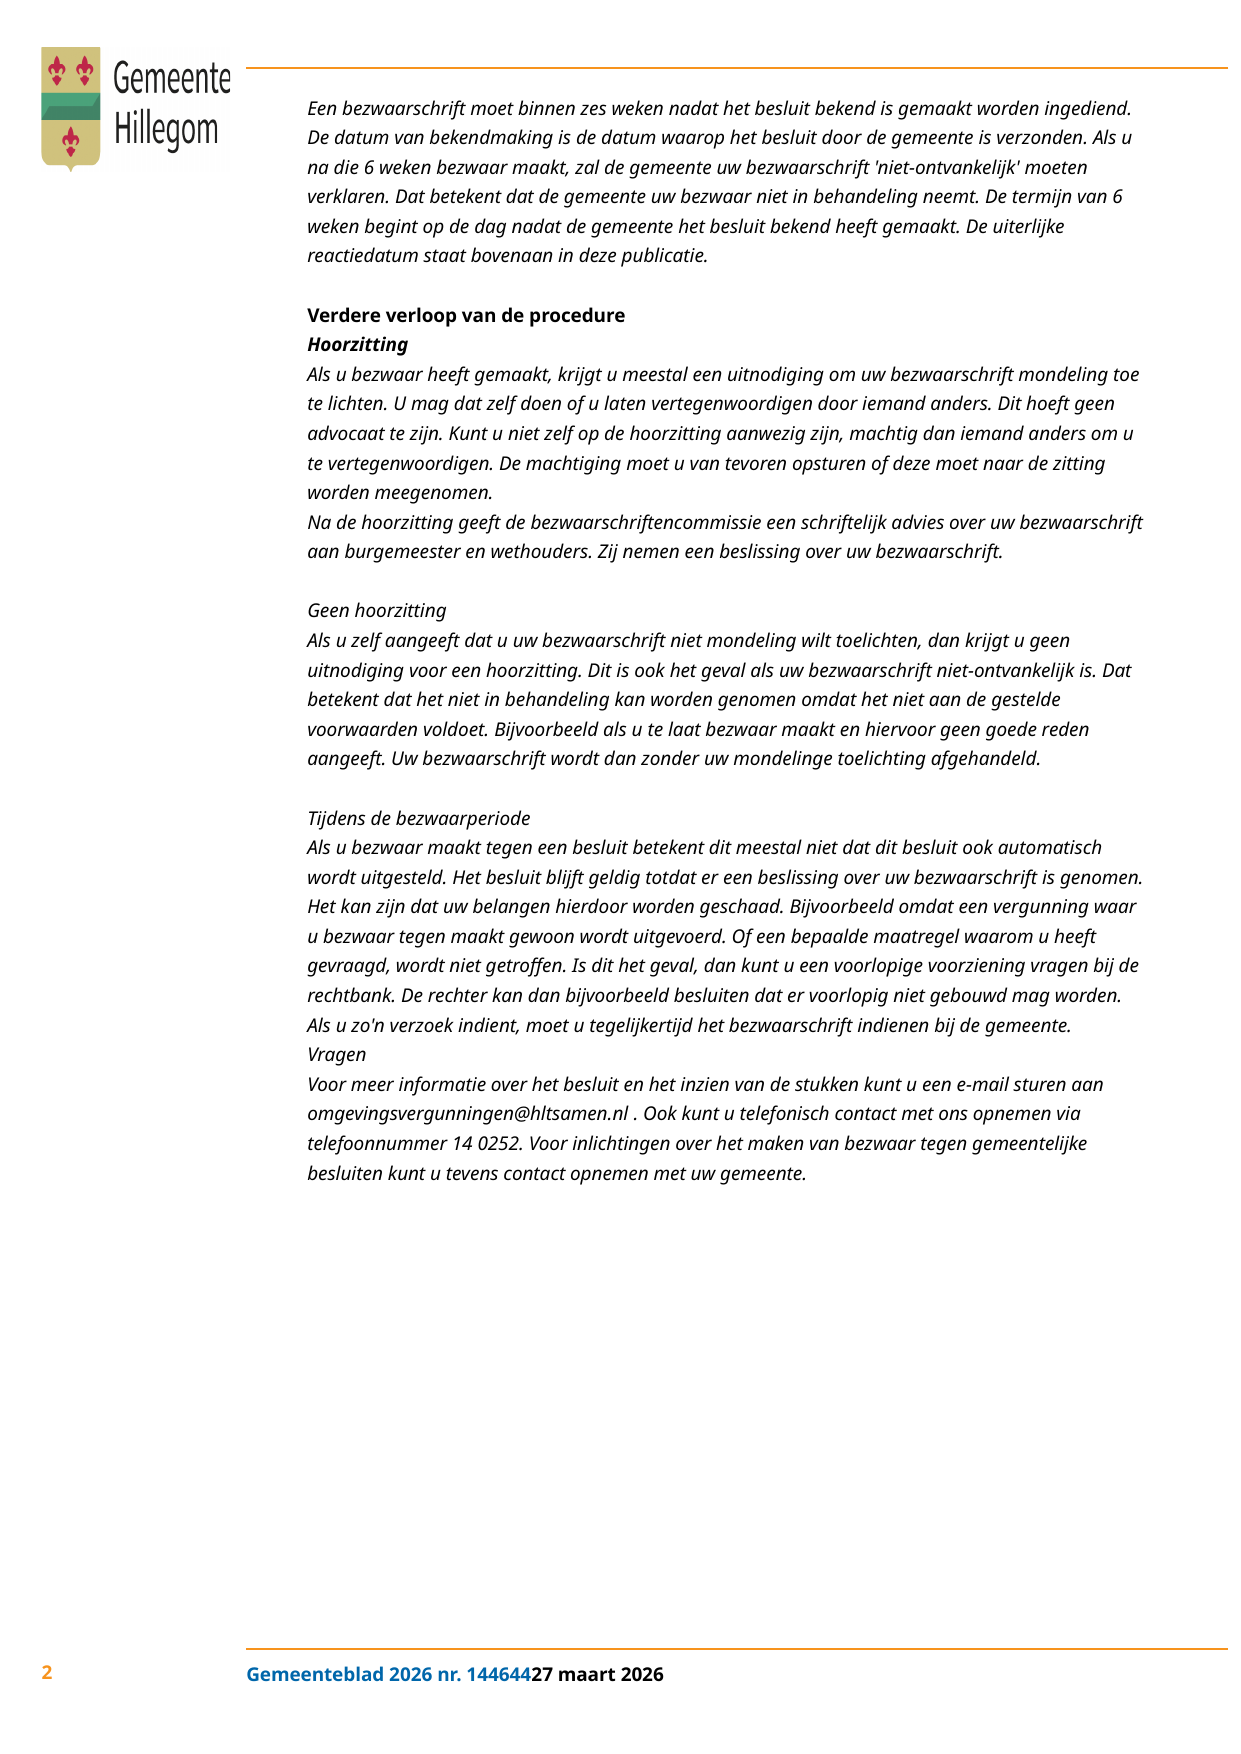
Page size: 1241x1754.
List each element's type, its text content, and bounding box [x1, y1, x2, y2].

list Tijdens de bezwaarperiode [248, 805, 1152, 831]
picture [41, 47, 231, 172]
list Vragen [248, 1041, 1152, 1067]
list Voor meer informatie over het besluit en het inzien van de stukken kunt u een e-mail sturen aan omgevingsvergunningen@hltsamen.nl . Ook kunt u telefonisch contact met ons opnemen via telefoonnummer 14 0252. Voor inlichtingen over het maken van bezwaar tegen gemeentelijke besluiten kunt u tevens contact opnemen met uw gemeente. [248, 1071, 1152, 1186]
list Als u zelf aangeeft dat u uw bezwaarschrift niet mondeling wilt toelichten, dan krijgt u geen uitnodiging voor een hoorzitting. Dit is ook het geval als uw bezwaarschrift niet-ontvankelijk is. Dat betekent dat het niet in behandeling kan worden genomen omdat het niet aan de gestelde voorwaarden voldoet. Bijvoorbeeld als u te laat bezwaar maakt en hiervoor geen goede reden aangeeft. Uw bezwaarschrift wordt dan zonder uw mondelinge toelichting afgehandeld. [248, 627, 1152, 771]
list Verdere verloop van de procedure [248, 302, 1152, 328]
list Hoorzitting [248, 331, 1152, 357]
list Geen hoorzitting [248, 598, 1152, 623]
list Als u bezwaar heeft gemaakt, krijgt u meestal een uitnodiging om uw bezwaarschrift mondeling toe te lichten. U mag dat zelf doen of u laten vertegenwoordigen door iemand anders. Dit hoeft geen advocaat te zijn. Kunt u niet zelf op de hoorzitting aanwezig zijn, machtig dan iemand anders om u te vertegenwoordigen. De machtiging moet u van tevoren opsturen of deze moet naar de zitting worden meegenomen. [248, 361, 1152, 505]
list Een bezwaarschrift moet binnen zes weken nadat het besluit bekend is gemaakt worden ingediend. De datum van bekendmaking is de datum waarop het besluit door de gemeente is verzonden. Als u na die 6 weken bezwaar maakt, zal de gemeente uw bezwaarschrift 'niet-ontvankelijk' moeten verklaren. Dat betekent dat de gemeente uw bezwaar niet in behandeling neemt. De termijn van 6 weken begint op de dag nadat de gemeente het besluit bekend heeft gemaakt. De uiterlijke reactiedatum staat bovenaan in deze publicatie. [248, 95, 1152, 268]
list Na de hoorzitting geeft de bezwaarschriftencommissie een schriftelijk advies over uw bezwaarschrift aan burgemeester en wethouders. Zij nemen een beslissing over uw bezwaarschrift. [248, 509, 1152, 564]
list Als u bezwaar maakt tegen een besluit betekent dit meestal niet dat dit besluit ook automatisch wordt uitgesteld. Het besluit blijft geldig totdat er een beslissing over uw bezwaarschrift is genomen. Het kan zijn dat uw belangen hierdoor worden geschaad. Bijvoorbeeld omdat een vergunning waar u bezwaar tegen maakt gewoon wordt uitgevoerd. Of een bepaalde maatregel waarom u heeft gevraagd, wordt niet getroffen. Is dit het geval, dan kunt u een voorlopige voorziening vragen bij de rechtbank. De rechter kan dan bijvoorbeeld besluiten dat er voorlopig niet gebouwd mag worden. Als u zo'n verzoek indient, moet u tegelijkertijd het bezwaarschrift indienen bij de gemeente. [248, 834, 1152, 1038]
